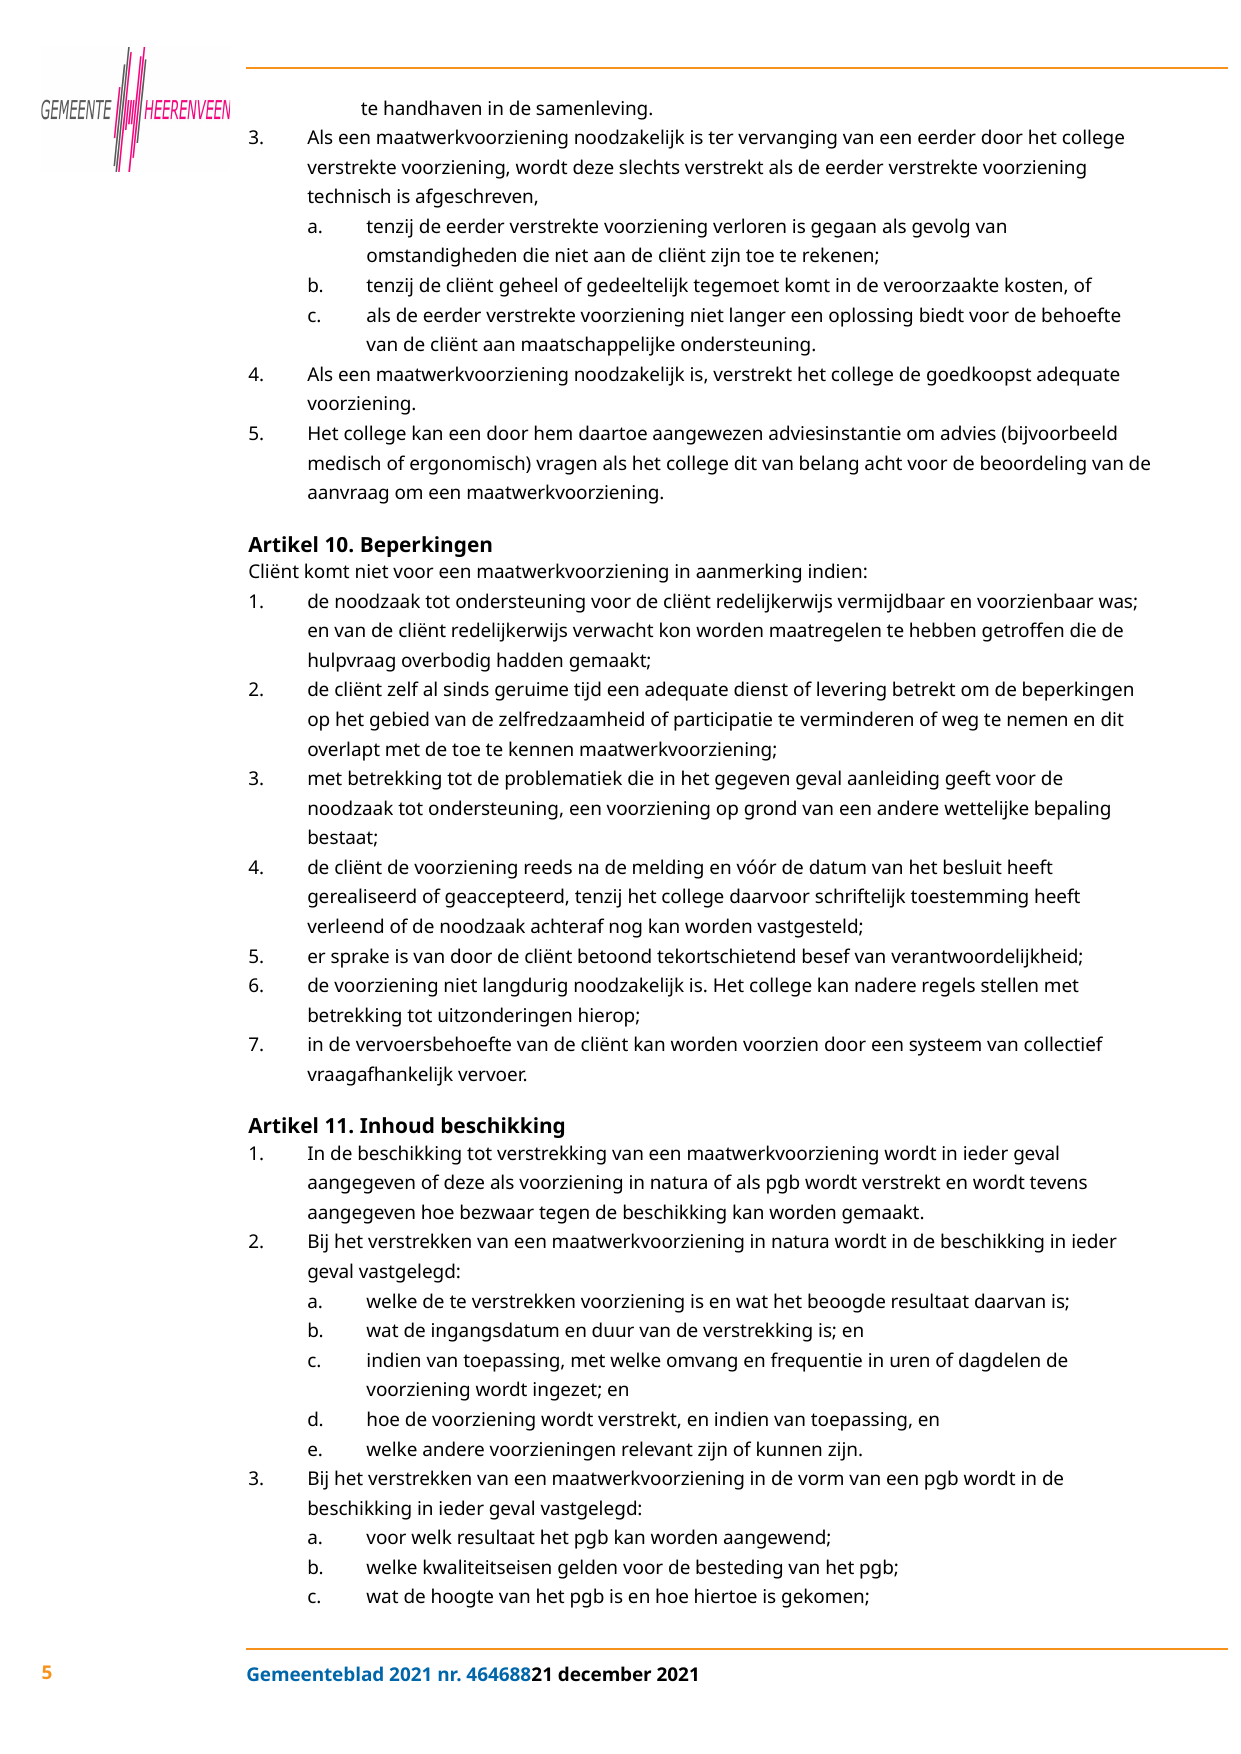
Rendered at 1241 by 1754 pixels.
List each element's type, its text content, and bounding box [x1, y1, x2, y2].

list tenzij de cliënt geheel of gedeeltelijk tegemoet komt in de veroorzaakte kosten, of [307, 272, 1152, 298]
list Bij het verstrekken van een maatwerkvoorziening in natura wordt in de beschikking in ieder geval vastgelegd: [248, 1229, 1152, 1284]
list welke kwaliteitseisen gelden voor de besteding van het pgb; [307, 1554, 1152, 1580]
list voor welk resultaat het pgb kan worden aangewend; [307, 1524, 1152, 1550]
list met betrekking tot de problematiek die in het gegeven geval aanleiding geeft voor de noodzaak tot ondersteuning, een voorziening op grond van een andere wettelijke bepaling bestaat; [248, 765, 1152, 850]
list Als een maatwerkvoorziening noodzakelijk is ter vervanging van een eerder door het college verstrekte voorziening, wordt deze slechts verstrekt als de eerder verstrekte voorziening technisch is afgeschreven, [248, 124, 1152, 209]
list de voorziening niet langdurig noodzakelijk is. Het college kan nadere regels stellen met betrekking tot uitzonderingen hierop; [248, 972, 1152, 1028]
list de cliënt de voorziening reeds na de melding en vóór de datum van het besluit heeft gerealiseerd of geaccepteerd, tenzij het college daarvoor schriftelijk toestemming heeft verleend of de noodzaak achteraf nog kan worden vastgesteld; [248, 854, 1152, 939]
list wat de ingangsdatum en duur van de verstrekking is; en [307, 1317, 1152, 1343]
list wat de hoogte van het pgb is en hoe hiertoe is gekomen; [307, 1584, 1152, 1609]
list Bij het verstrekken van een maatwerkvoorziening in de vorm van een pgb wordt in de beschikking in ieder geval vastgelegd: [248, 1465, 1152, 1521]
list in de vervoersbehoefte van de cliënt kan worden voorzien door een systeem van collectief vraagafhankelijk vervoer. [248, 1032, 1152, 1087]
list welke andere voorzieningen relevant zijn of kunnen zijn. [307, 1436, 1152, 1462]
text Cliënt komt niet voor een maatwerkvoorziening in aanmerking indien: [248, 558, 1152, 584]
list er sprake is van door de cliënt betoond tekortschietend besef van verantwoordelijkheid; [248, 943, 1152, 968]
list als de eerder verstrekte voorziening niet langer een oplossing biedt voor de behoefte van de cliënt aan maatschappelijke ondersteuning. [307, 302, 1152, 357]
list de noodzaak tot ondersteuning voor de cliënt redelijkerwijs vermijdbaar en voorzienbaar was; en van de cliënt redelijkerwijs verwacht kon worden maatregelen te hebben getroffen die de hulpvraag overbodig hadden gemaakt; [248, 588, 1152, 673]
list Als een maatwerkvoorziening noodzakelijk is, verstrekt het college de goedkoopst adequate voorziening. [248, 361, 1152, 416]
text Artikel 11. Inhoud beschikking [248, 1112, 1152, 1140]
list te handhaven in de samenleving. [323, 95, 1152, 121]
list indien van toepassing, met welke omvang en frequentie in uren of dagdelen de voorziening wordt ingezet; en [307, 1347, 1152, 1402]
text Artikel 10. Beperkingen [248, 530, 1152, 558]
list In de beschikking tot verstrekking van een maatwerkvoorziening wordt in ieder geval aangegeven of deze als voorziening in natura of als pgb wordt verstrekt en wordt tevens aangegeven hoe bezwaar tegen de beschikking kan worden gemaakt. [248, 1140, 1152, 1225]
list welke de te verstrekken voorziening is en wat het beoogde resultaat daarvan is; [307, 1288, 1152, 1314]
list tenzij de eerder verstrekte voorziening verloren is gegaan als gevolg van omstandigheden die niet aan de cliënt zijn toe te rekenen; [307, 213, 1152, 268]
list de cliënt zelf al sinds geruime tijd een adequate dienst of levering betrekt om de beperkingen op het gebied van de zelfredzaamheid of participatie te verminderen of weg te nemen en dit overlapt met de toe te kennen maatwerkvoorziening; [248, 677, 1152, 761]
picture [41, 47, 231, 172]
list hoe de voorziening wordt verstrekt, en indien van toepassing, en [307, 1406, 1152, 1432]
list Het college kan een door hem daartoe aangewezen adviesinstantie om advies (bijvoorbeeld medisch of ergonomisch) vragen als het college dit van belang acht voor de beoordeling van de aanvraag om een maatwerkvoorziening. [248, 420, 1152, 505]
